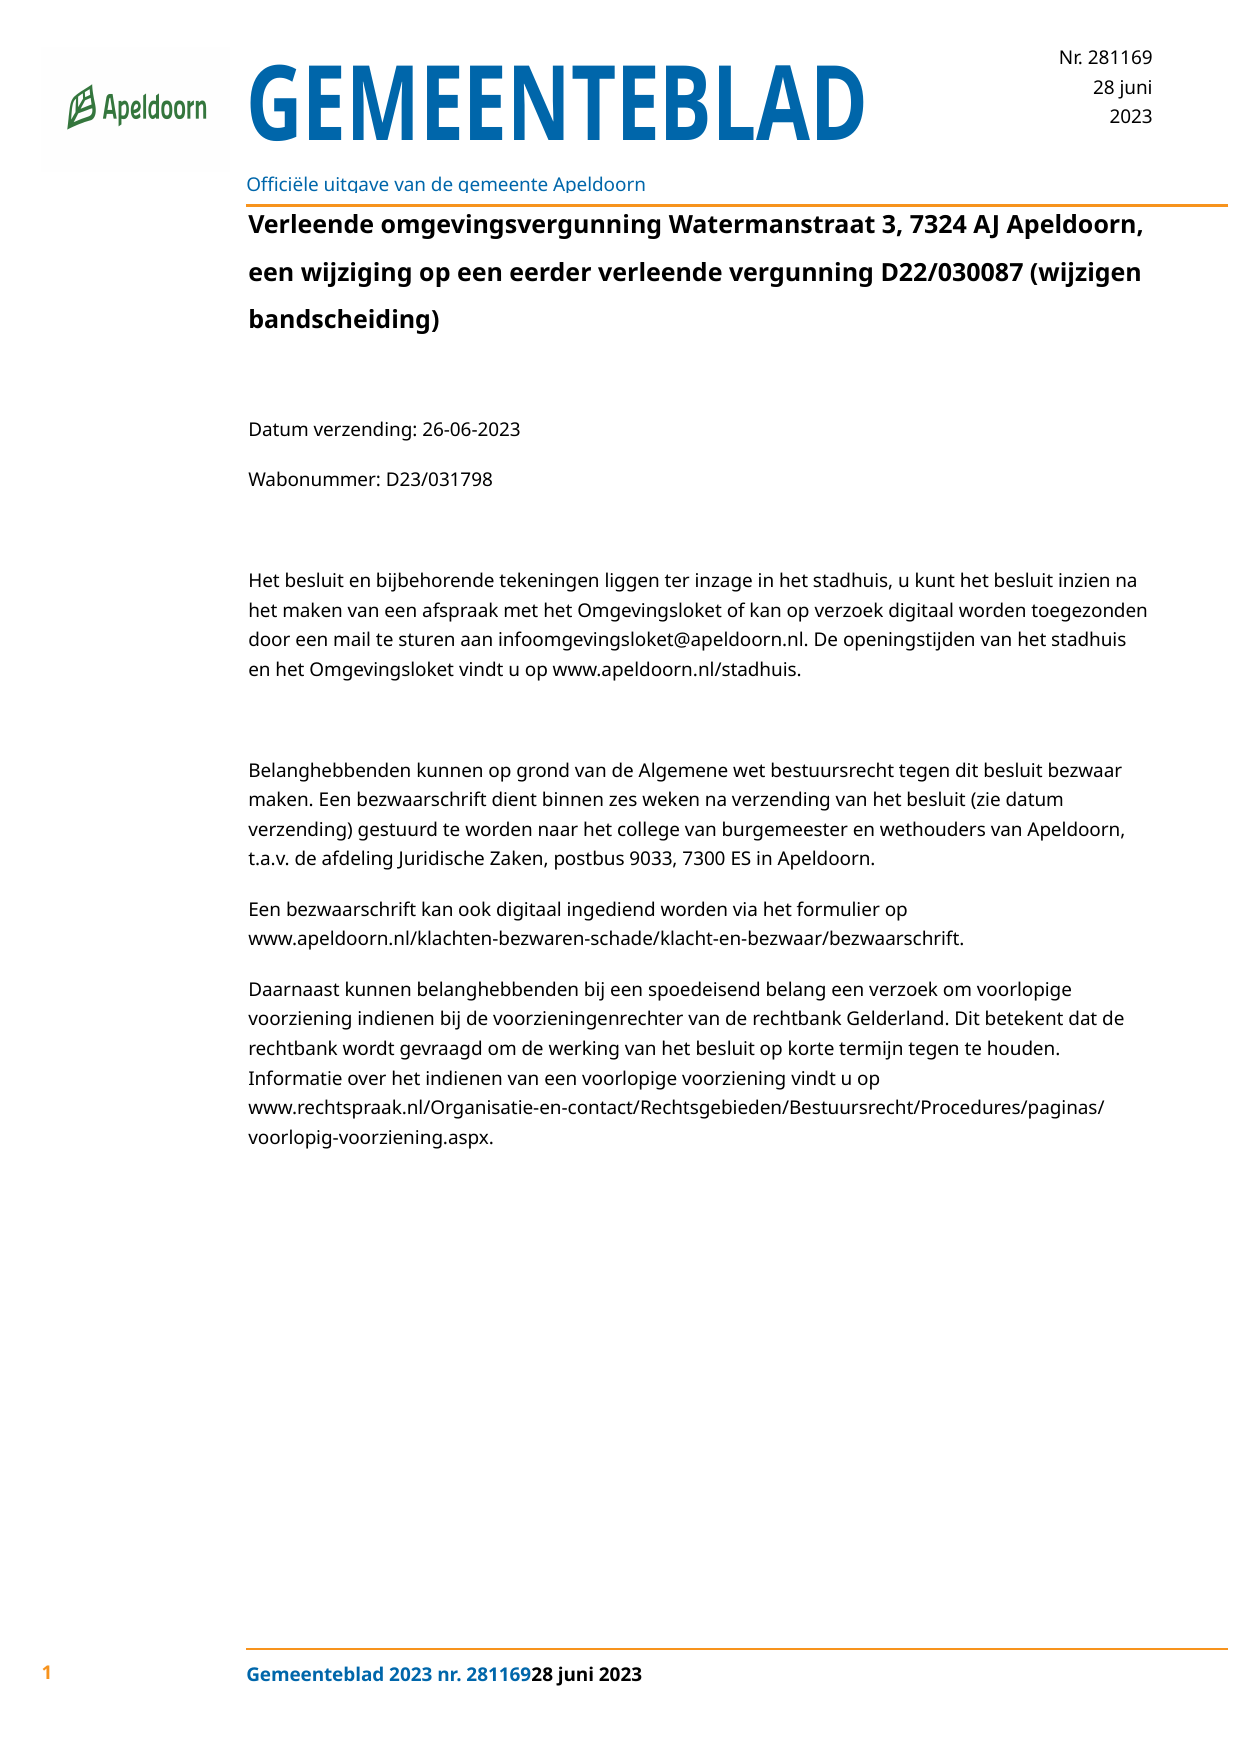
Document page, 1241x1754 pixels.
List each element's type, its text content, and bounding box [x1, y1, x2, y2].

picture [41, 47, 231, 172]
text Datum verzending: 26-06-2023 [248, 416, 1152, 442]
text Belanghebbenden kunnen op grond van de Algemene wet bestuursrecht tegen dit besluit bezwaar maken. Een bezwaarschrift dient binnen zes weken na verzending van het besluit (zie datum verzending) gestuurd te worden naar het college van burgemeester en wethouders van Apeldoorn, t.a.v. de afdeling Juridische Zaken, postbus 9033, 7300 ES in Apeldoorn. [248, 757, 1152, 871]
text Wabonummer: D23/031798 [248, 466, 1152, 492]
text Een bezwaarschrift kan ook digitaal ingediend worden via het formulier op www.apeldoorn.nl/klachten-bezwaren-schade/klacht-en-bezwaar/bezwaarschrift. [248, 896, 1152, 951]
text Daarnaast kunnen belanghebbenden bij een spoedeisend belang een verzoek om voorlopige voorziening indienen bij de voorzieningenrechter van de rechtbank Gelderland. Dit betekent dat de rechtbank wordt gevraagd om de werking van het besluit op korte termijn tegen te houden. Informatie over het indienen van een voorlopige voorziening vindt u op www.rechtspraak.nl/Organisatie-en-contact/Rechtsgebieden/Bestuursrecht/Procedures/paginas/voorlopig-voorziening.aspx. [248, 976, 1152, 1149]
text Het besluit en bijbehorende tekeningen liggen ter inzage in het stadhuis, u kunt het besluit inzien na het maken van een afspraak met het Omgevingsloket of kan op verzoek digitaal worden toegezonden door een mail te sturen aan infoomgevingsloket@apeldoorn.nl. De openingstijden van het stadhuis en het Omgevingsloket vindt u op www.apeldoorn.nl/stadhuis. [248, 567, 1152, 682]
text Verleende omgevingsvergunning Watermanstraat 3, 7324 AJ Apeldoorn, een wijziging op een eerder verleende vergunning D22/030087 (wijzigen bandscheiding) [248, 207, 1152, 336]
